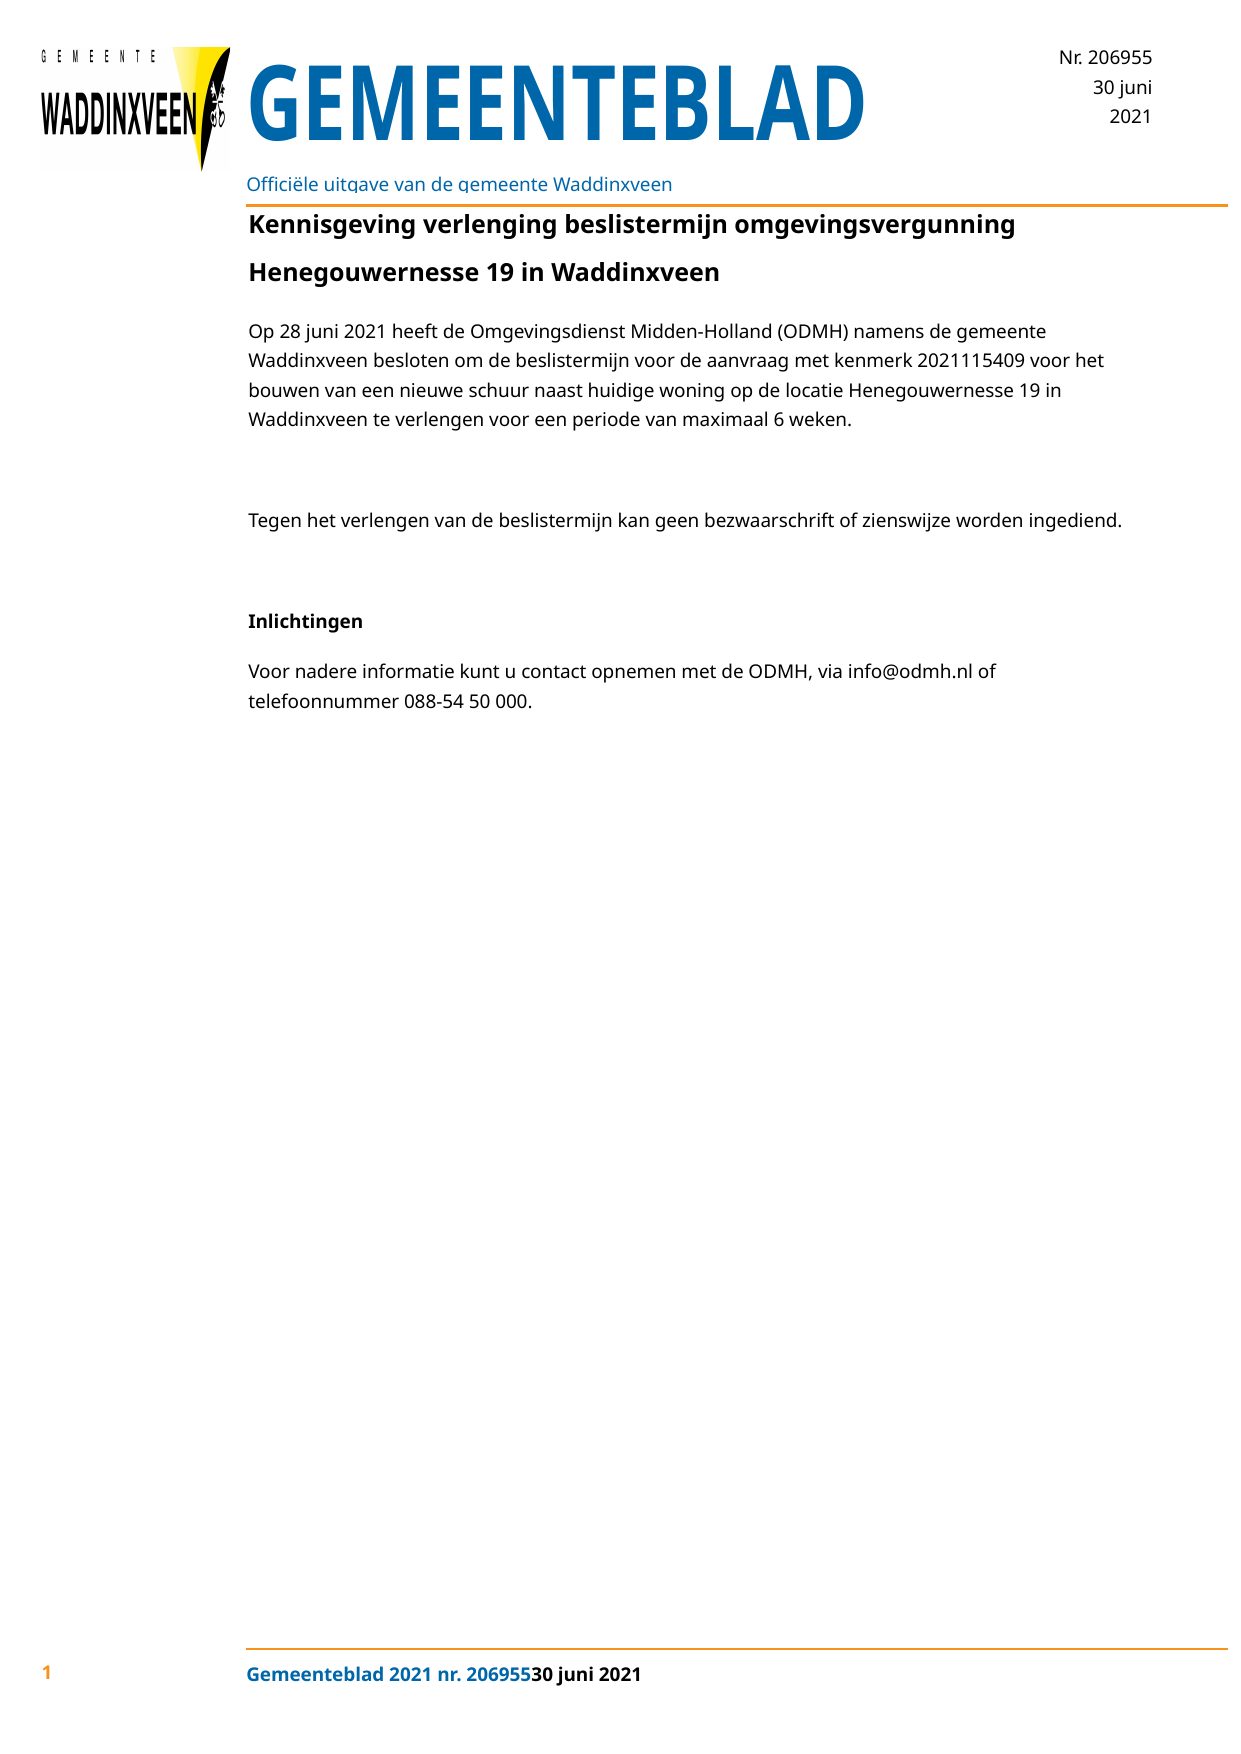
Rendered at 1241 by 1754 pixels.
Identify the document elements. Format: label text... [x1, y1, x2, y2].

picture [41, 47, 231, 172]
text Voor nadere informatie kunt u contact opnemen met de ODMH, via info@odmh.nl of telefoonnummer 088-54 50 000. [248, 659, 1152, 714]
text Tegen het verlengen van de beslistermijn kan geen bezwaarschrift of zienswijze worden ingediend. [248, 507, 1152, 533]
text Op 28 juni 2021 heeft de Omgevingsdienst Midden-Holland (ODMH) namens de gemeente Waddinxveen besloten om de beslistermijn voor de aanvraag met kenmerk 2021115409 voor het bouwen van een nieuwe schuur naast huidige woning op de locatie Henegouwernesse 19 in Waddinxveen te verlengen voor een periode van maximaal 6 weken. [248, 318, 1152, 432]
text Inlichtingen [248, 608, 1152, 634]
text Kennisgeving verlenging beslistermijn omgevingsvergunning Henegouwernesse 19 in Waddinxveen [248, 207, 1152, 288]
